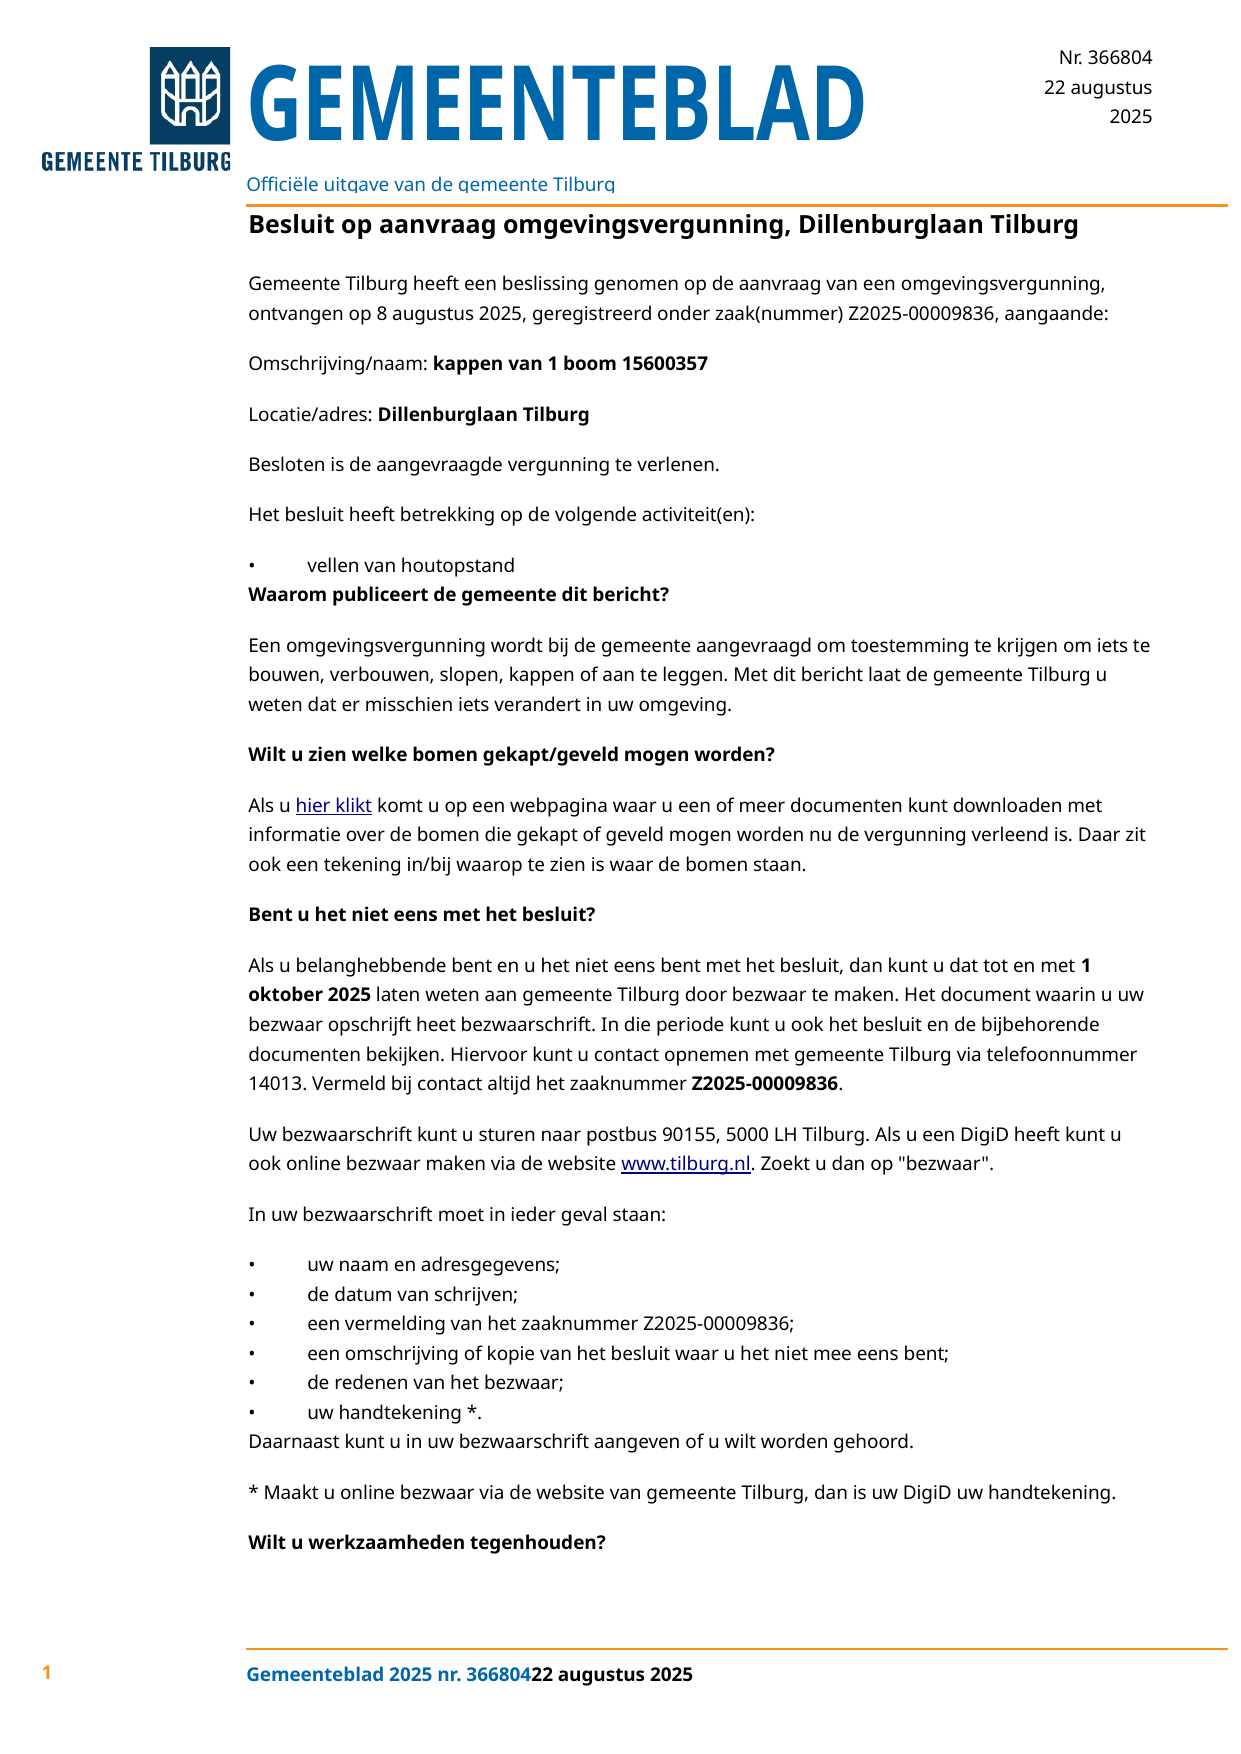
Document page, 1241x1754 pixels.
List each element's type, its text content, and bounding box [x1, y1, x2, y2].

text Als u hier klikt komt u op een webpagina waar u een of meer documenten kunt downloaden met informatie over de bomen die gekapt of geveld mogen worden nu de vergunning verleend is. Daar zit ook een tekening in/bij waarop te zien is waar de bomen staan. [248, 792, 1152, 877]
list uw handtekening *. [248, 1399, 1152, 1425]
list een vermelding van het zaaknummer Z2025-00009836; [248, 1310, 1152, 1336]
text Bent u het niet eens met het besluit? [248, 902, 1152, 927]
text Gemeente Tilburg heeft een beslissing genomen op de aanvraag van een omgevingsvergunning, ontvangen op 8 augustus 2025, geregistreerd onder zaak(nummer) Z2025-00009836, aangaande: [248, 270, 1152, 326]
list uw naam en adresgegevens; [248, 1251, 1152, 1277]
text Daarnaast kunt u in uw bezwaarschrift aangeven of u wilt worden gehoord. [248, 1429, 1152, 1454]
text Wilt u zien welke bomen gekapt/geveld mogen worden? [248, 742, 1152, 767]
picture [41, 47, 231, 172]
text Het besluit heeft betrekking op de volgende activiteit(en): [248, 502, 1152, 527]
list vellen van houtopstand [248, 552, 1152, 578]
text Als u belanghebbende bent en u het niet eens bent met het besluit, dan kunt u dat tot en met 1 oktober 2025 laten weten aan gemeente Tilburg door bezwaar te maken. Het document waarin u uw bezwaar opschrijft heet bezwaarschrift. In die periode kunt u ook het besluit en de bijbehorende documenten bekijken. Hiervoor kunt u contact opnemen met gemeente Tilburg via telefoonnummer 14013. Vermeld bij contact altijd het zaaknummer Z2025-00009836. [248, 952, 1152, 1096]
text * Maakt u online bezwaar via de website van gemeente Tilburg, dan is uw DigiD uw handtekening. [248, 1479, 1152, 1505]
list een omschrijving of kopie van het besluit waar u het niet mee eens bent; [248, 1340, 1152, 1366]
text Locatie/adres: Dillenburglaan Tilburg [248, 401, 1152, 426]
list de redenen van het bezwaar; [248, 1369, 1152, 1395]
text Waarom publiceert de gemeente dit bericht? [248, 582, 1152, 607]
text Wilt u werkzaamheden tegenhouden? [248, 1529, 1152, 1555]
text Omschrijving/naam: kappen van 1 boom 15600357 [248, 350, 1152, 376]
text In uw bezwaarschrift moet in ieder geval staan: [248, 1201, 1152, 1226]
text Uw bezwaarschrift kunt u sturen naar postbus 90155, 5000 LH Tilburg. Als u een DigiD heeft kunt u ook online bezwaar maken via de website www.tilburg.nl. Zoekt u dan op "bezwaar". [248, 1121, 1152, 1176]
list de datum van schrijven; [248, 1281, 1152, 1306]
text Besluit op aanvraag omgevingsvergunning, Dillenburglaan Tilburg [248, 207, 1152, 241]
text Besloten is de aangevraagde vergunning te verlenen. [248, 451, 1152, 477]
text Een omgevingsvergunning wordt bij de gemeente aangevraagd om toestemming te krijgen om iets te bouwen, verbouwen, slopen, kappen of aan te leggen. Met dit bericht laat de gemeente Tilburg u weten dat er misschien iets verandert in uw omgeving. [248, 632, 1152, 717]
